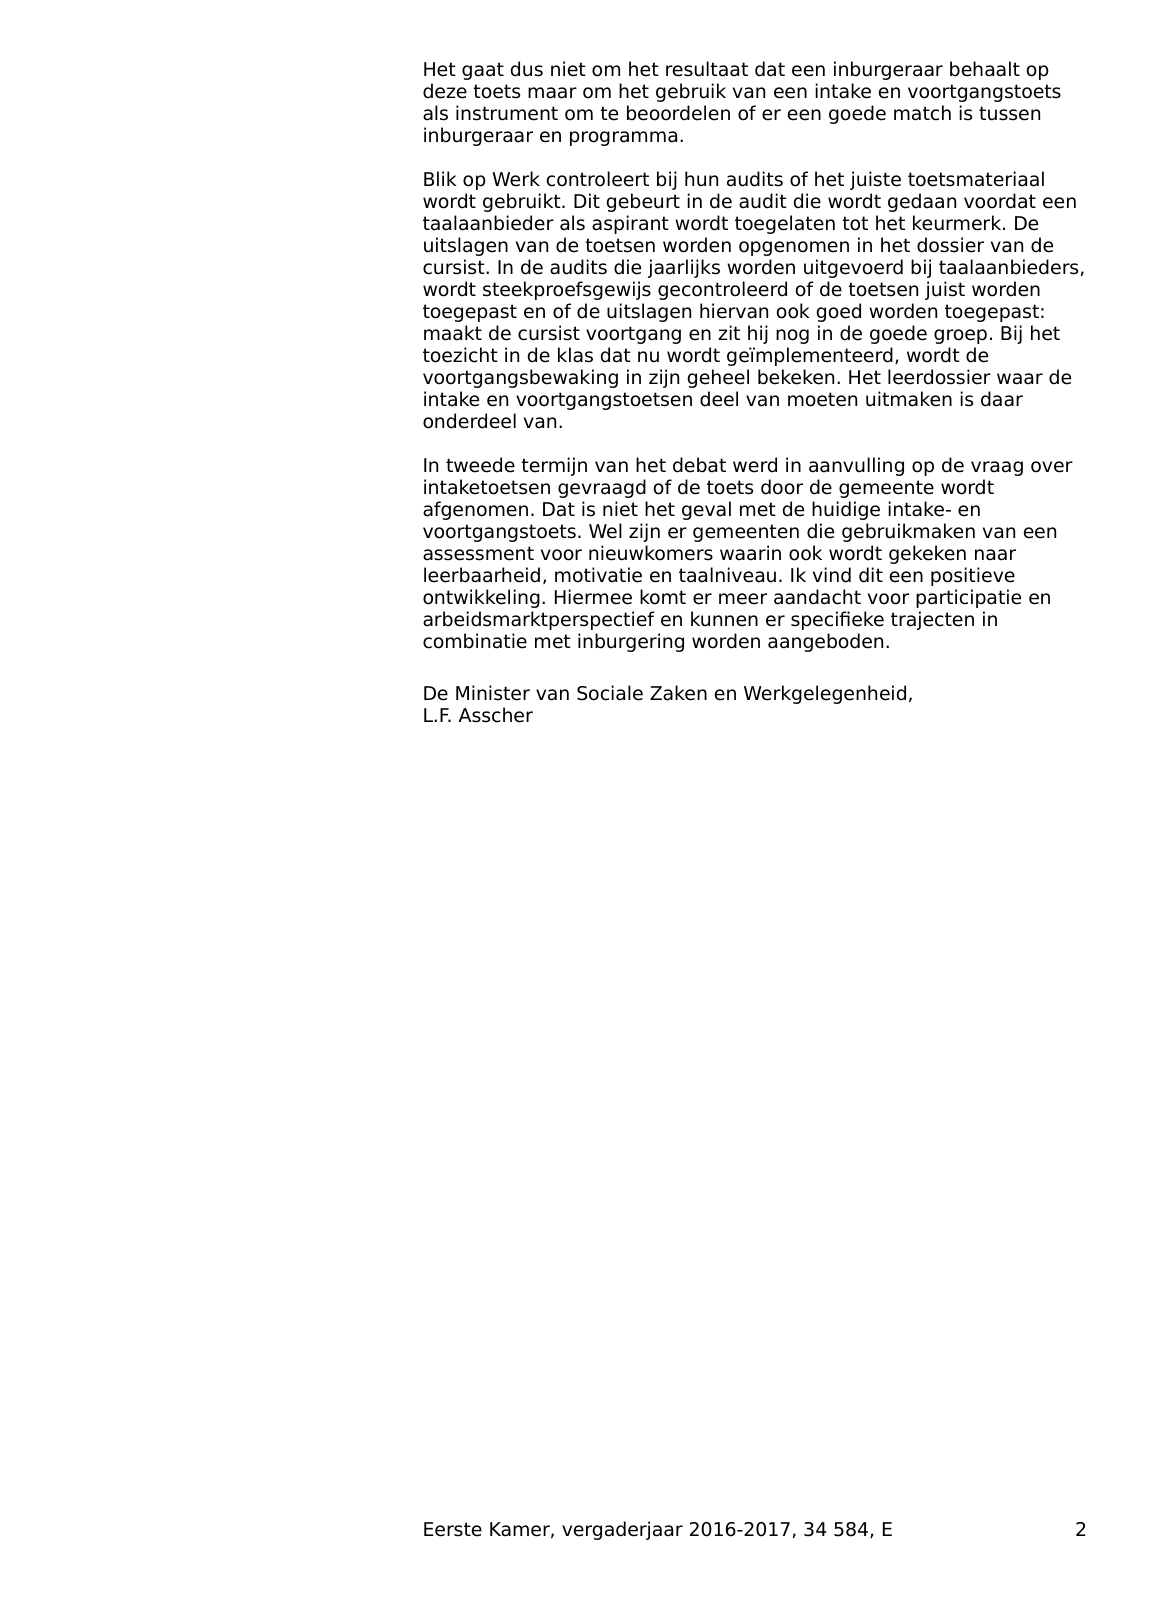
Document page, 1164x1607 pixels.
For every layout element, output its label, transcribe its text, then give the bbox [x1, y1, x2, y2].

text In tweede termijn van het debat werd in aanvulling op de vraag over intaketoetsen gevraagd of de toets door de gemeente wordt afgenomen. Dat is niet het geval met de huidige intake- en voortgangstoets. Wel zijn er gemeenten die gebruikmaken van een assessment voor nieuwkomers waarin ook wordt gekeken naar leerbaarheid, motivatie en taalniveau. Ik vind dit een positieve ontwikkeling. Hiermee komt er meer aandacht voor participatie en arbeidsmarktperspectief en kunnen er specifieke trajecten in combinatie met inburgering worden aangeboden. [422, 455, 1087, 653]
text De Minister van Sociale Zaken en Werkgelegenheid, L.F. Asscher [422, 683, 1087, 727]
text Blik op Werk controleert bij hun audits of het juiste toetsmateriaal wordt gebruikt. Dit gebeurt in de audit die wordt gedaan voordat een taalaanbieder als aspirant wordt toegelaten tot het keurmerk. De uitslagen van de toetsen worden opgenomen in het dossier van de cursist. In de audits die jaarlijks worden uitgevoerd bij taalaanbieders, wordt steekproefsgewijs gecontroleerd of de toetsen juist worden toegepast en of de uitslagen hiervan ook goed worden toegepast: maakt de cursist voortgang en zit hij nog in de goede groep. Bij het toezicht in de klas dat nu wordt geïmplementeerd, wordt de voortgangsbewaking in zijn geheel bekeken. Het leerdossier waar de intake en voortgangstoetsen deel van moeten uitmaken is daar onderdeel van. [422, 169, 1087, 433]
text Het gaat dus niet om het resultaat dat een inburgeraar behaalt op deze toets maar om het gebruik van een intake en voortgangstoets als instrument om te beoordelen of er een goede match is tussen inburgeraar en programma. [422, 59, 1087, 147]
